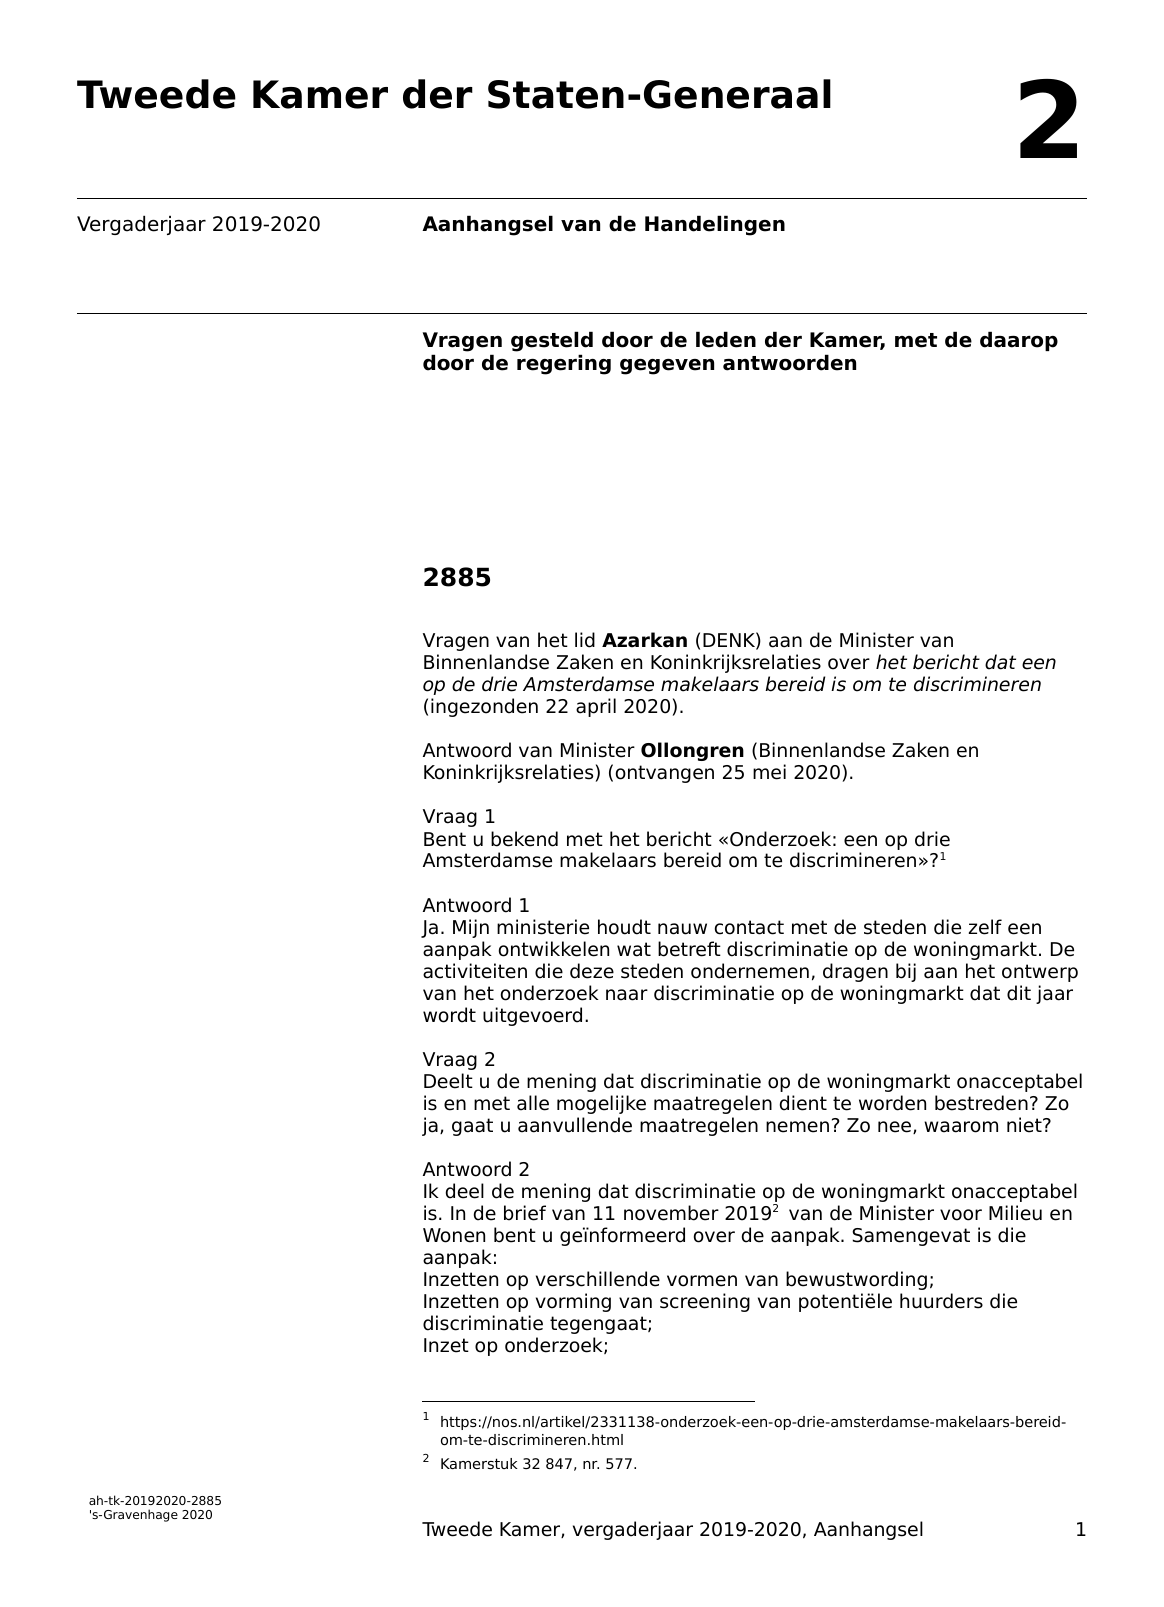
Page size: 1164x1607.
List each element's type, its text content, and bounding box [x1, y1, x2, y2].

table_header Tweede Kamer der Staten-Generaal [77, 59, 886, 198]
text Inzet op onderzoek; [422, 1334, 1087, 1357]
text ah-tk-20192020-2885 [88, 1494, 323, 1508]
text 's-Gravenhage 2020 [88, 1508, 323, 1522]
text Ja. Mijn ministerie houdt nauw contact met de steden die zelf een aanpak ontwikkelen wat betreft discriminatie op de woningmarkt. De activiteiten die deze steden ondernemen, dragen bij aan het ontwerp van het onderzoek naar discriminatie op de woningmarkt dat dit jaar wordt uitgevoerd. [422, 917, 1087, 1026]
text Bent u bekend met het bericht «Onderzoek: een op drie Amsterdamse makelaars bereid om te discrimineren»? [422, 828, 1087, 872]
text Vraag 2 [422, 1049, 1087, 1071]
text Vraag 1 [422, 806, 1087, 828]
table_cell Aanhangsel van de Handelingen [422, 199, 1087, 313]
text Inzetten op verschillende vormen van bewustwording; [422, 1269, 1087, 1291]
text Ik deel de mening dat discriminatie op de woningmarkt onacceptabel is. In de brief van 11 november 2019 van de Minister voor Milieu en Wonen bent u geïnformeerd over de aanpak. Samengevat is die aanpak: [422, 1181, 1087, 1269]
text Inzetten op vorming van screening van potentiële huurders die discriminatie tegengaat; [422, 1291, 1087, 1334]
table_cell Vragen gesteld door de leden der Kamer, met de daarop door de regering gegeven antwoorden [422, 314, 1087, 375]
text Antwoord van Minister Ollongren (Binnenlandse Zaken en Koninkrijksrelaties) (ontvangen 25 mei 2020). [422, 740, 1087, 784]
table_header 2 [886, 59, 1087, 198]
text https://nos.nl/artikel/2331138-onderzoek-een-op-drie-amsterdamse-makelaars-bereid-om-te-discrimineren.html [422, 1410, 1087, 1449]
text Antwoord 2 [422, 1159, 1087, 1181]
text Vragen van het lid Azarkan (DENK) aan de Minister van Binnenlandse Zaken en Koninkrijksrelaties over het bericht dat een op de drie Amsterdamse makelaars bereid is om te discrimineren (ingezonden 22 april 2020). [422, 630, 1087, 718]
table_cell Vergaderjaar 2019-2020 [77, 199, 422, 313]
text Deelt u de mening dat discriminatie op de woningmarkt onacceptabel is en met alle mogelijke maatregelen dient te worden bestreden? Zo ja, gaat u aanvullende maatregelen nemen? Zo nee, waarom niet? [422, 1071, 1087, 1137]
text Antwoord 1 [422, 894, 1087, 917]
text Kamerstuk 32 847, nr. 577. [422, 1452, 1087, 1474]
table_cell [77, 314, 422, 375]
text 2885 [422, 563, 1087, 592]
